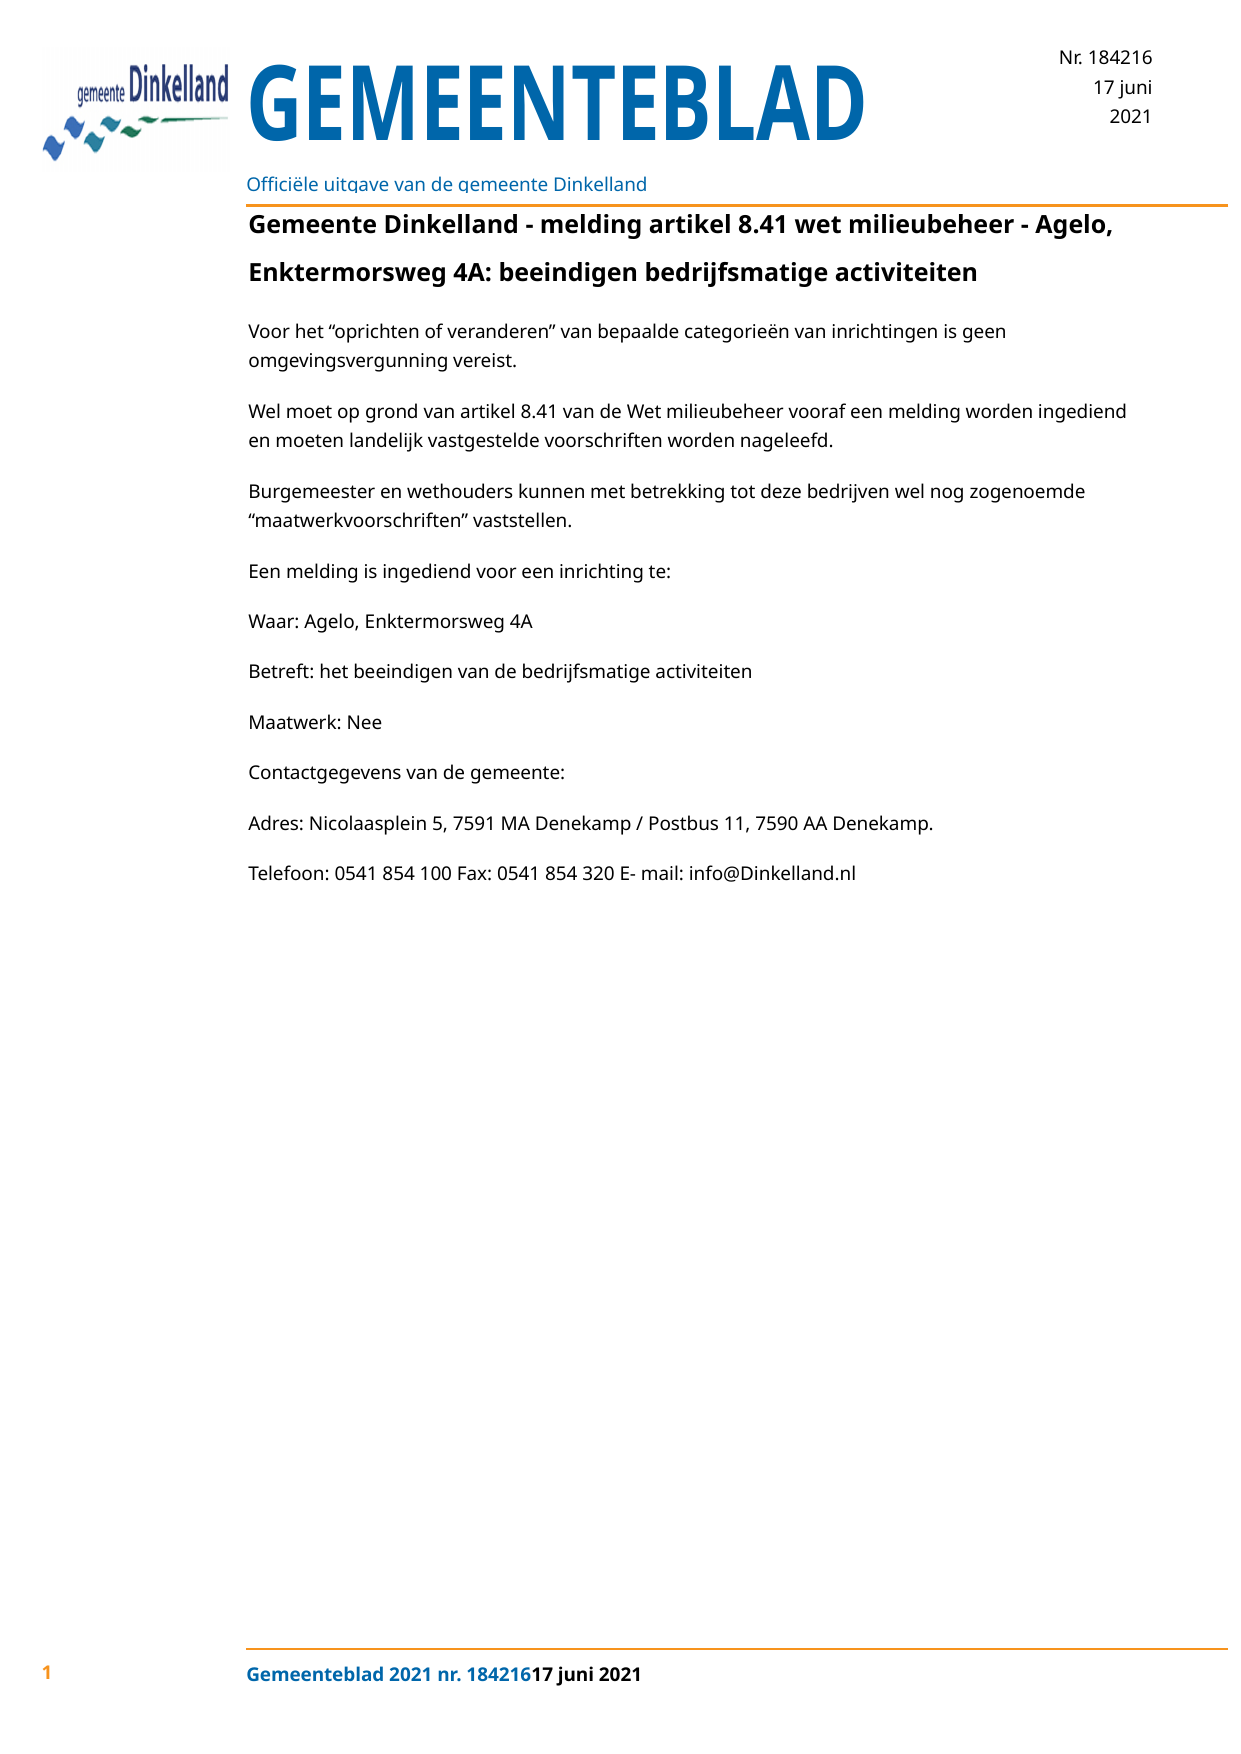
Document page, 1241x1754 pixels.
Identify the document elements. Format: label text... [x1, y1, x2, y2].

text Telefoon: 0541 854 100 Fax: 0541 854 320 E- mail: info@Dinkelland.nl [248, 860, 1152, 886]
text Maatwerk: Nee [248, 709, 1152, 735]
text Wel moet op grond van artikel 8.41 van de Wet milieubeheer vooraf een melding worden ingediend en moeten landelijk vastgestelde voorschriften worden nageleefd. [248, 398, 1152, 453]
text Een melding is ingediend voor een inrichting te: [248, 558, 1152, 584]
picture [41, 47, 231, 172]
text Voor het “oprichten of veranderen” van bepaalde categorieën van inrichtingen is geen omgevingsvergunning vereist. [248, 318, 1152, 373]
text Waar: Agelo, Enktermorsweg 4A [248, 608, 1152, 634]
text Betreft: het beeindigen van de bedrijfsmatige activiteiten [248, 659, 1152, 684]
text Contactgegevens van de gemeente: [248, 759, 1152, 785]
text Gemeente Dinkelland - melding artikel 8.41 wet milieubeheer - Agelo, Enktermorsweg 4A: beeindigen bedrijfsmatige activiteiten [248, 207, 1152, 288]
text Burgemeester en wethouders kunnen met betrekking tot deze bedrijven wel nog zogenoemde “maatwerkvoorschriften” vaststellen. [248, 478, 1152, 533]
text Adres: Nicolaasplein 5, 7591 MA Denekamp / Postbus 11, 7590 AA Denekamp. [248, 810, 1152, 836]
